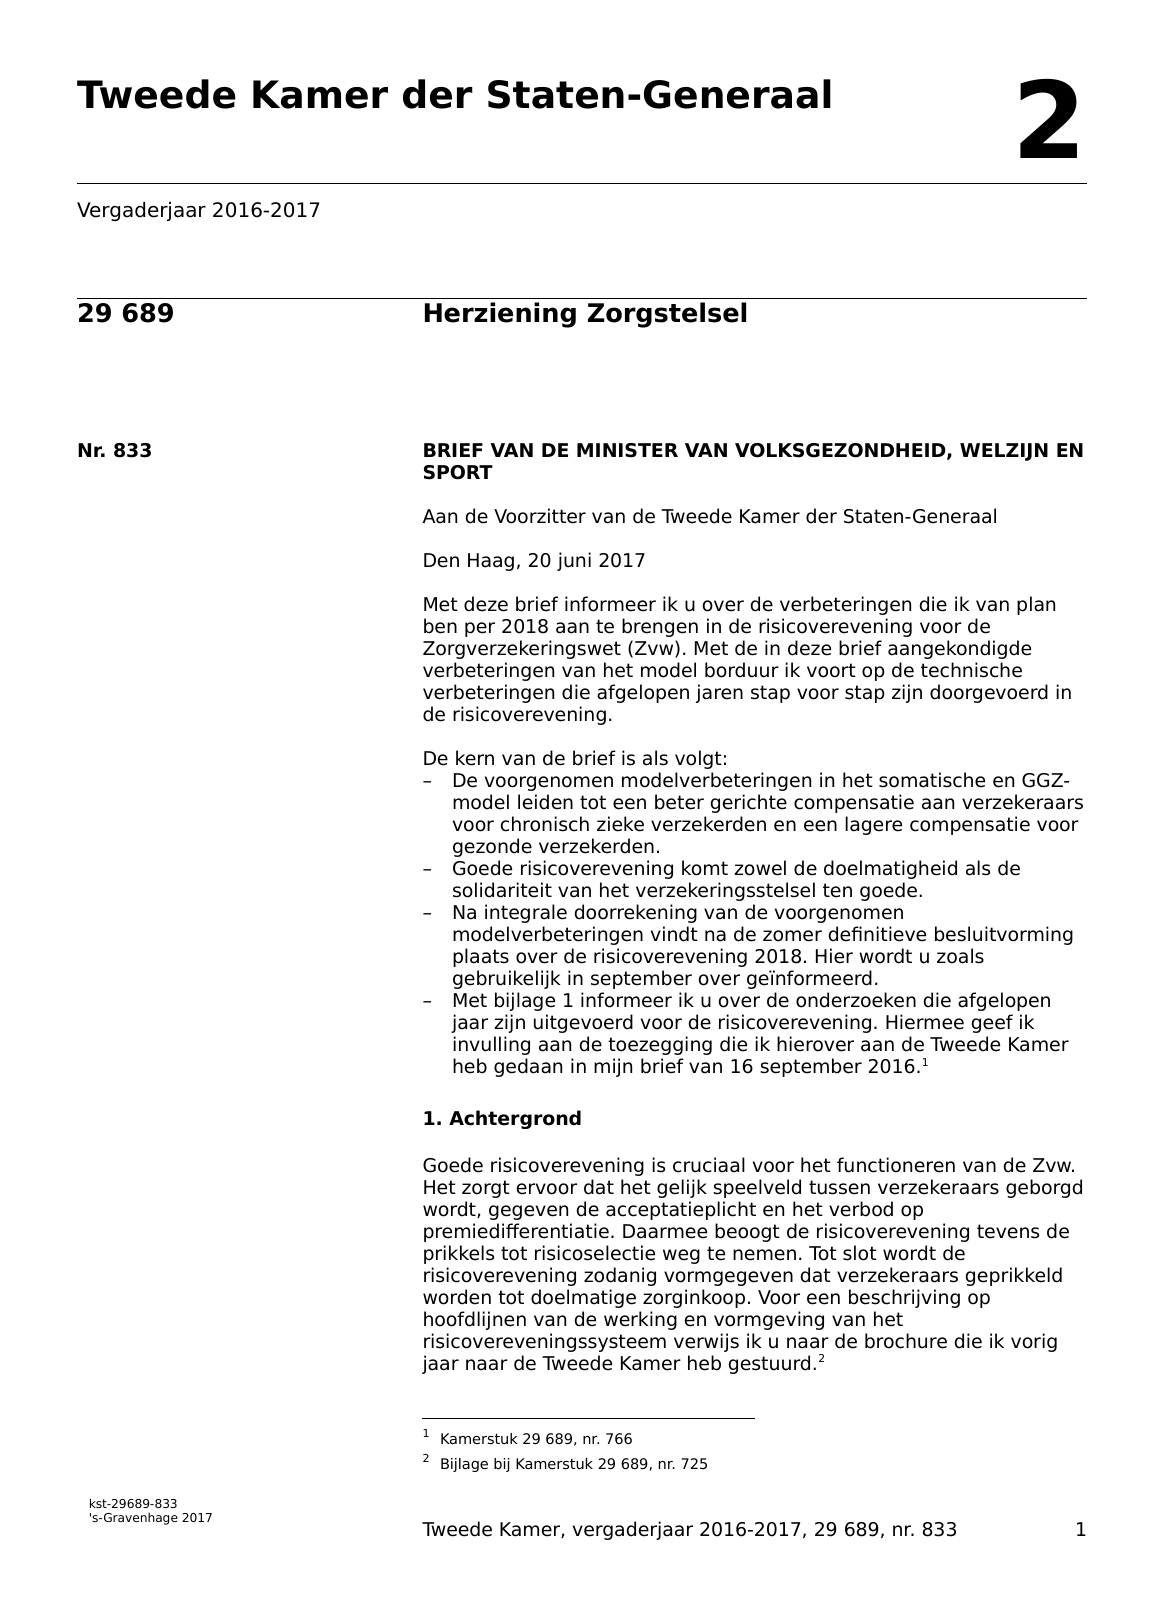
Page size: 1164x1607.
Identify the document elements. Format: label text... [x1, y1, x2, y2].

text kst-29689-833 [88, 1497, 323, 1511]
text – Met bijlage 1 informeer ik u over de onderzoeken die afgelopen jaar zijn uitgevoerd voor de risicoverevening. Hiermee geef ik invulling aan de toezegging die ik hierover aan de Tweede Kamer heb gedaan in mijn brief van 16 september 2016. [422, 990, 1087, 1078]
text Den Haag, 20 juni 2017 [422, 550, 1087, 572]
subtitle Nr. 833 BRIEF VAN DE MINISTER VAN VOLKSGEZONDHEID, WELZIJN EN SPORT [77, 440, 1087, 484]
subtitle 1. Achtergrond [422, 1108, 1087, 1130]
text – De voorgenomen modelverbeteringen in het somatische en GGZ-model leiden tot een beter gerichte compensatie aan verzekeraars voor chronisch zieke verzekerden en een lagere compensatie voor gezonde verzekerden. [422, 770, 1087, 858]
table_header Tweede Kamer der Staten-Generaal [77, 59, 886, 183]
table_header 2 [886, 59, 1087, 183]
text Goede risicoverevening is cruciaal voor het functioneren van de Zvw. Het zorgt ervoor dat het gelijk speelveld tussen verzekeraars geborgd wordt, gegeven de acceptatieplicht en het verbod op premiedifferentiatie. Daarmee beoogt de risicoverevening tevens de prikkels tot risicoselectie weg te nemen. Tot slot wordt de risicoverevening zodanig vormgegeven dat verzekeraars geprikkeld worden tot doelmatige zorginkoop. Voor een beschrijving op hoofdlijnen van de werking en vormgeving van het risicovereveningssysteem verwijs ik u naar de brochure die ik vorig jaar naar de Tweede Kamer heb gestuurd. [422, 1155, 1087, 1375]
text – Na integrale doorrekening van de voorgenomen modelverbeteringen vindt na de zomer definitieve besluitvorming plaats over de risicoverevening 2018. Hier wordt u zoals gebruikelijk in september over geïnformeerd. [422, 902, 1087, 990]
text Kamerstuk 29 689, nr. 766 [422, 1427, 1087, 1449]
text 's-Gravenhage 2017 [88, 1511, 323, 1525]
text De kern van de brief is als volgt: [422, 748, 1087, 770]
text Bijlage bij Kamerstuk 29 689, nr. 725 [422, 1452, 1087, 1474]
table_cell Vergaderjaar 2016-2017 [77, 184, 1087, 298]
text Aan de Voorzitter van de Tweede Kamer der Staten-Generaal [422, 506, 1087, 528]
text – Goede risicoverevening komt zowel de doelmatigheid als de solidariteit van het verzekeringsstelsel ten goede. [422, 858, 1087, 902]
text Met deze brief informeer ik u over de verbeteringen die ik van plan ben per 2018 aan te brengen in de risicoverevening voor de Zorgverzekeringswet (Zvw). Met de in deze brief aangekondigde verbeteringen van het model borduur ik voort op de technische verbeteringen die afgelopen jaren stap voor stap zijn doorgevoerd in de risicoverevening. [422, 594, 1087, 726]
subtitle 29 689 Herziening Zorgstelsel [77, 299, 1087, 329]
